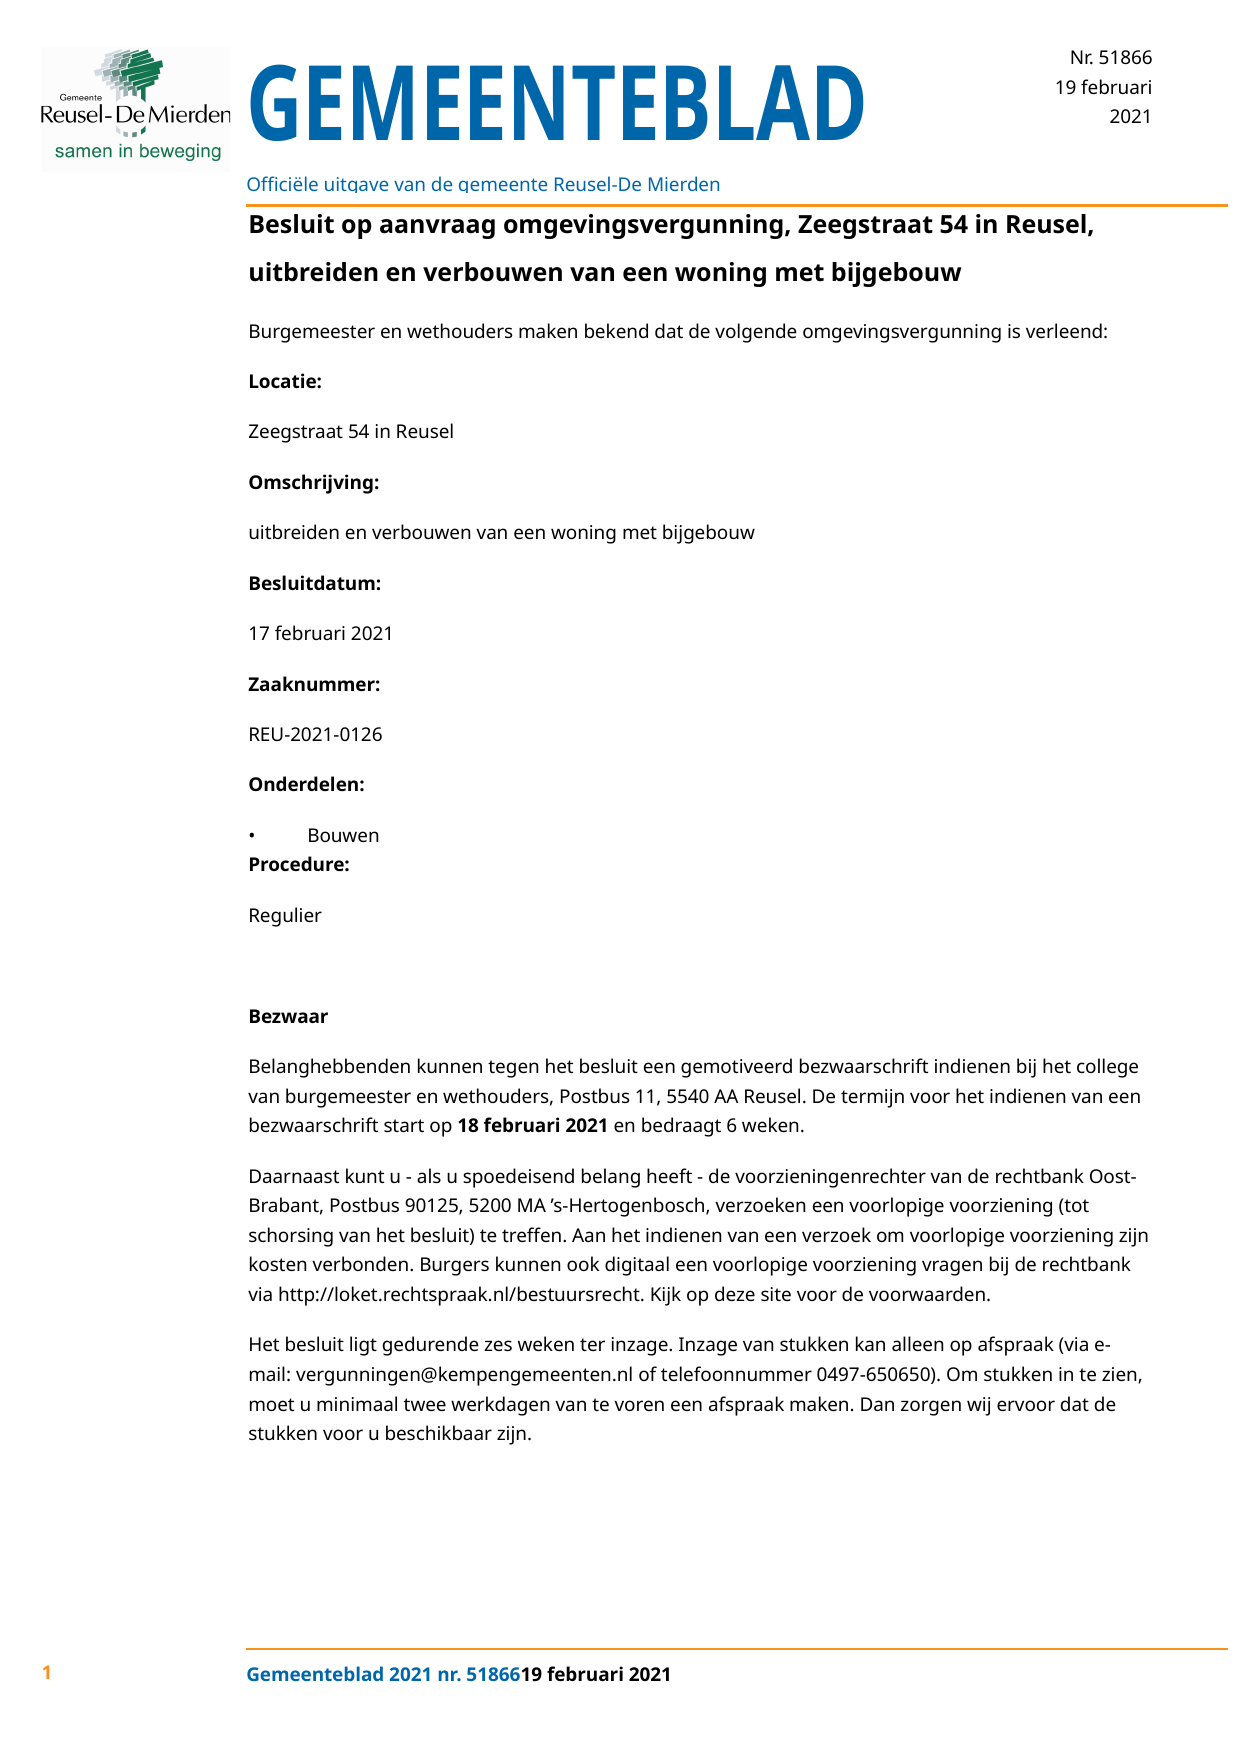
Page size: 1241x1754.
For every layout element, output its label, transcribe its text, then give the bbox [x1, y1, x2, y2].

text Regulier [248, 902, 1152, 928]
text Het besluit ligt gedurende zes weken ter inzage. Inzage van stukken kan alleen op afspraak (via e-mail: vergunningen@kempengemeenten.nl of telefoonnummer 0497-650650). Om stukken in te zien, moet u minimaal twee werkdagen van te voren een afspraak maken. Dan zorgen wij ervoor dat de stukken voor u beschikbaar zijn. [248, 1332, 1152, 1446]
text REU-2021-0126 [248, 721, 1152, 747]
text Zeegstraat 54 in Reusel [248, 419, 1152, 444]
text Daarnaast kunt u - als u spoedeisend belang heeft - de voorzieningenrechter van de rechtbank Oost-Brabant, Postbus 90125, 5200 MA ’s-Hertogenbosch, verzoeken een voorlopige voorziening (tot schorsing van het besluit) te treffen. Aan het indienen van een verzoek om voorlopige voorziening zijn kosten verbonden. Burgers kunnen ook digitaal een voorlopige voorziening vragen bij de rechtbank via http://loket.rechtspraak.nl/bestuursrecht. Kijk op deze site voor de voorwaarden. [248, 1163, 1152, 1307]
list Bouwen [248, 822, 1152, 848]
text Besluitdatum: [248, 570, 1152, 596]
text Besluit op aanvraag omgevingsvergunning, Zeegstraat 54 in Reusel, uitbreiden en verbouwen van een woning met bijgebouw [248, 207, 1152, 288]
text uitbreiden en verbouwen van een woning met bijgebouw [248, 519, 1152, 545]
text Procedure: [248, 852, 1152, 877]
text Onderdelen: [248, 772, 1152, 797]
text Burgemeester en wethouders maken bekend dat de volgende omgevingsvergunning is verleend: [248, 318, 1152, 344]
text Belanghebbenden kunnen tegen het besluit een gemotiveerd bezwaarschrift indienen bij het college van burgemeester en wethouders, Postbus 11, 5540 AA Reusel. De termijn voor het indienen van een bezwaarschrift start op 18 februari 2021 en bedraagt 6 weken. [248, 1053, 1152, 1138]
text Bezwaar [248, 1003, 1152, 1029]
text 17 februari 2021 [248, 620, 1152, 646]
text Locatie: [248, 368, 1152, 394]
text Zaaknummer: [248, 671, 1152, 697]
picture [41, 47, 231, 172]
text Omschrijving: [248, 469, 1152, 495]
